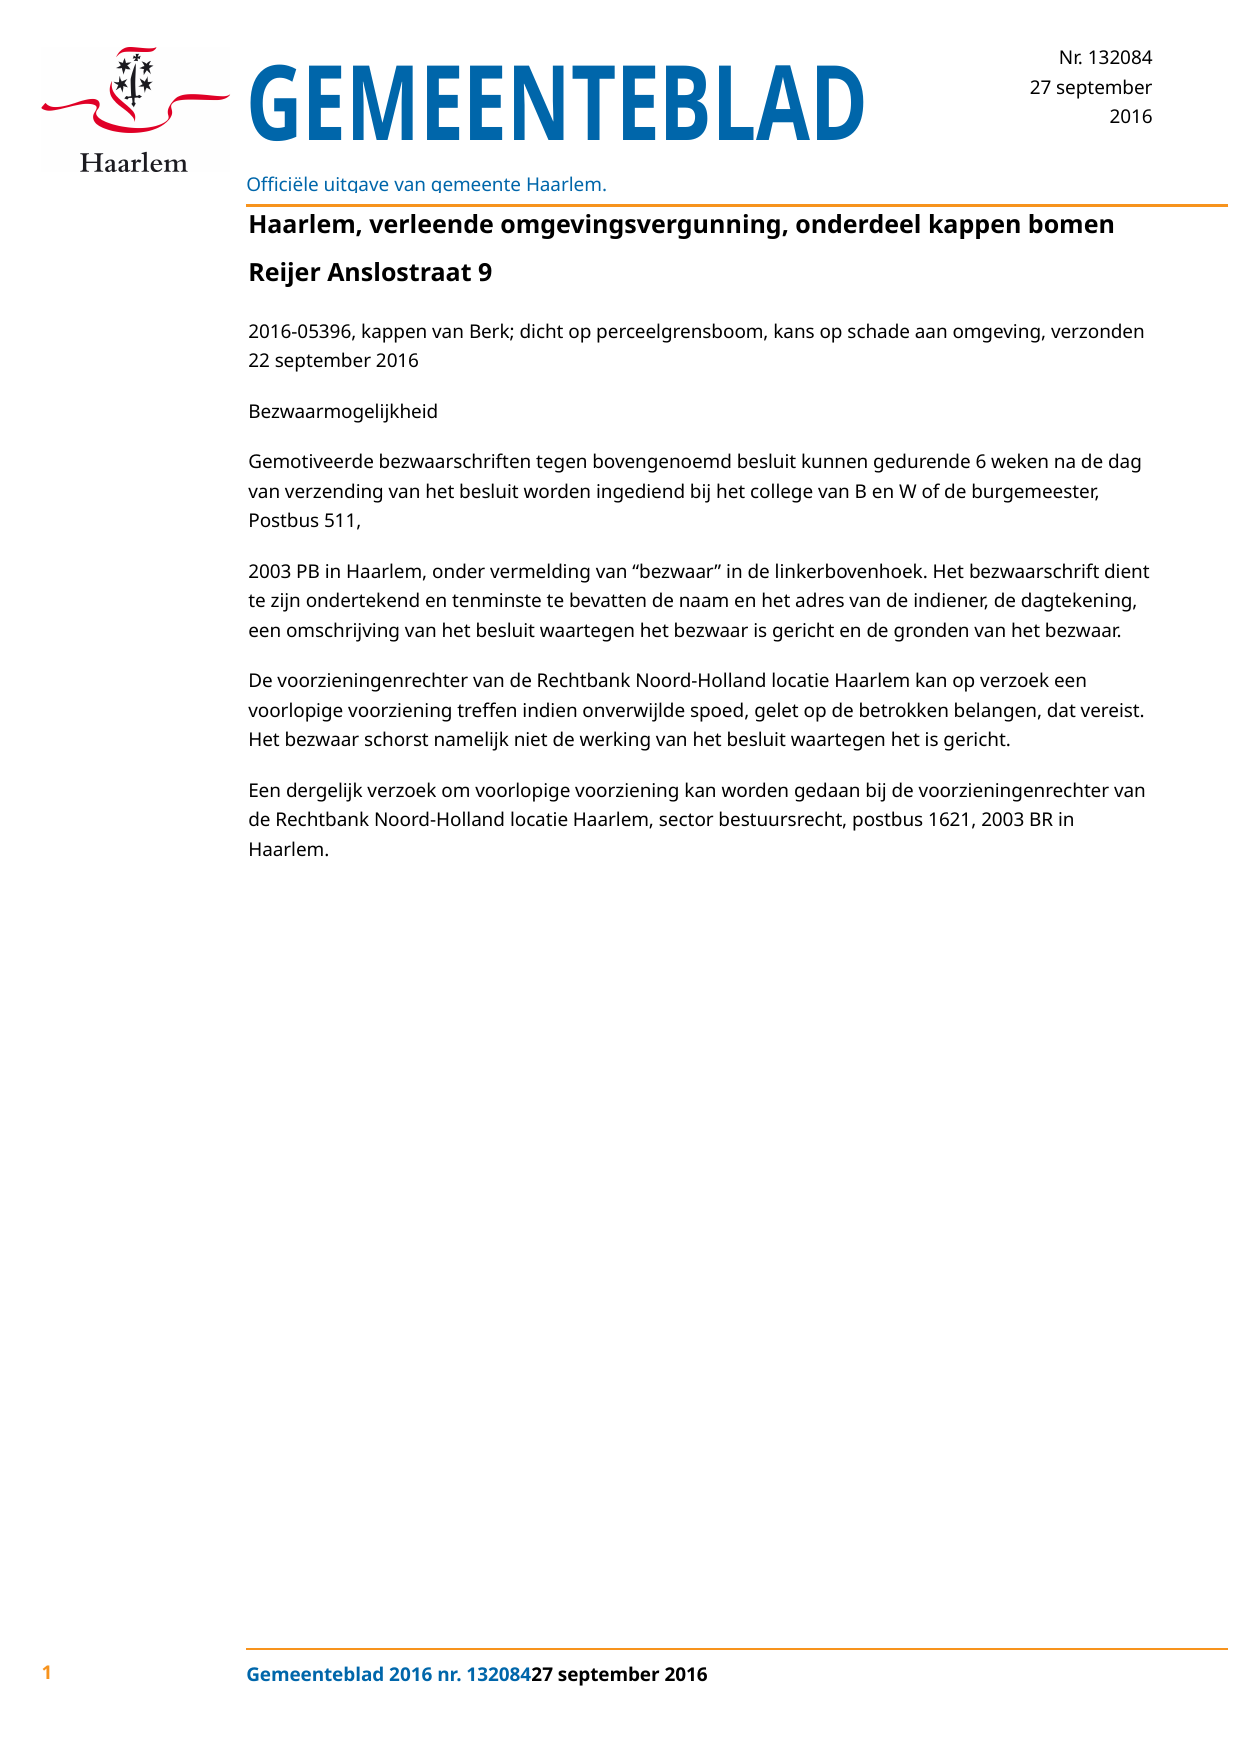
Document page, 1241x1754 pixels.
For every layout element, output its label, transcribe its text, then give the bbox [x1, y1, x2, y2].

text De voorzieningenrechter van de Rechtbank Noord-Holland locatie Haarlem kan op verzoek een voorlopige voorziening treffen indien onverwijlde spoed, gelet op de betrokken belangen, dat vereist. Het bezwaar schorst namelijk niet de werking van het besluit waartegen het is gericht. [248, 667, 1152, 752]
text Gemotiveerde bezwaarschriften tegen bovengenoemd besluit kunnen gedurende 6 weken na de dag van verzending van het besluit worden ingediend bij het college van B en W of de burgemeester, Postbus 511, [248, 448, 1152, 533]
text Bezwaarmogelijkheid [248, 398, 1152, 424]
text 2003 PB in Haarlem, onder vermelding van “bezwaar” in de linkerbovenhoek. Het bezwaarschrift dient te zijn ondertekend en tenminste te bevatten de naam en het adres van de indiener, de dagtekening, een omschrijving van het besluit waartegen het bezwaar is gericht en de gronden van het bezwaar. [248, 558, 1152, 643]
text Een dergelijk verzoek om voorlopige voorziening kan worden gedaan bij de voorzieningenrechter van de Rechtbank Noord-Holland locatie Haarlem, sector bestuursrecht, postbus 1621, 2003 BR in Haarlem. [248, 777, 1152, 862]
text 2016-05396, kappen van Berk; dicht op perceelgrensboom, kans op schade aan omgeving, verzonden 22 september 2016 [248, 318, 1152, 373]
picture [41, 47, 231, 172]
text Haarlem, verleende omgevingsvergunning, onderdeel kappen bomen Reijer Anslostraat 9 [248, 207, 1152, 288]
